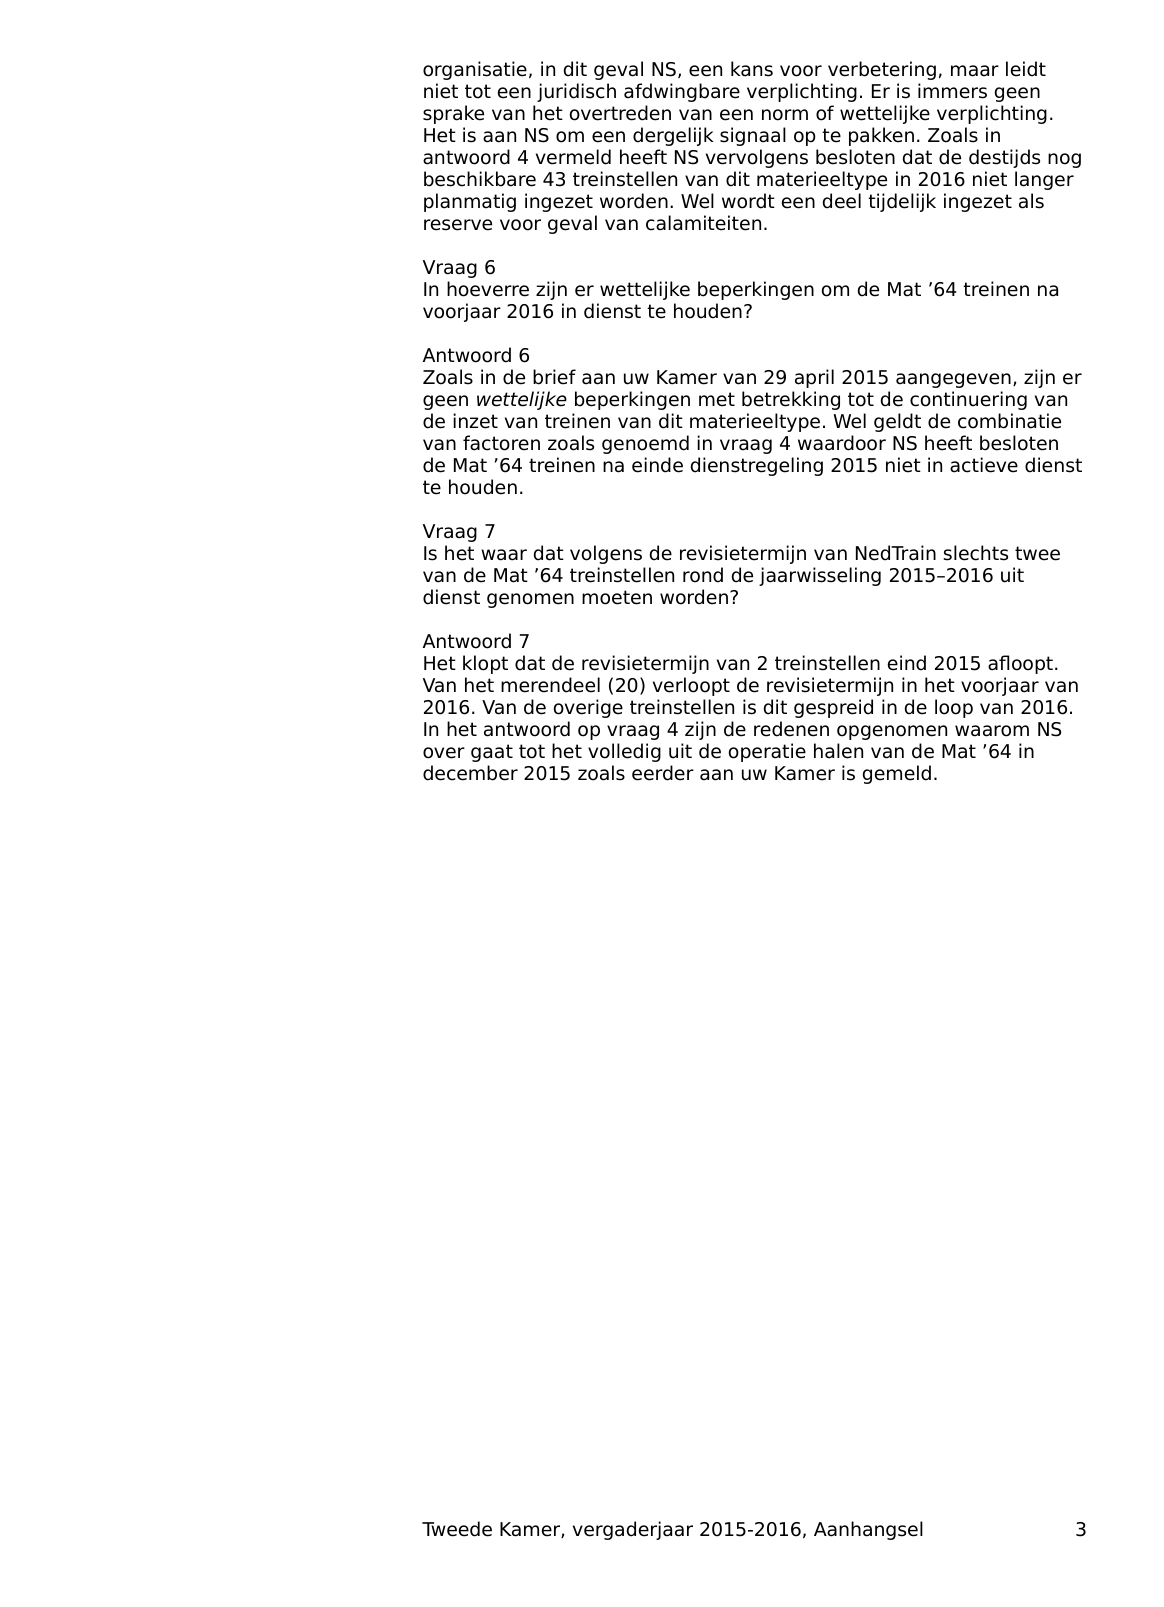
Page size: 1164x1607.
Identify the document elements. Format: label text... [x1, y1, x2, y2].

text Is het waar dat volgens de revisietermijn van NedTrain slechts twee van de Mat ’64 treinstellen rond de jaarwisseling 2015–2016 uit dienst genomen moeten worden? [422, 543, 1087, 609]
text Het is aan NS om een dergelijk signaal op te pakken. Zoals in antwoord 4 vermeld heeft NS vervolgens besloten dat de destijds nog beschikbare 43 treinstellen van dit materieeltype in 2016 niet langer planmatig ingezet worden. Wel wordt een deel tijdelijk ingezet als reserve voor geval van calamiteiten. [422, 125, 1087, 235]
text Vraag 7 [422, 521, 1087, 543]
text Zoals in de brief aan uw Kamer van 29 april 2015 aangegeven, zijn er geen wettelijke beperkingen met betrekking tot de continuering van de inzet van treinen van dit materieeltype. Wel geldt de combinatie van factoren zoals genoemd in vraag 4 waardoor NS heeft besloten de Mat ’64 treinen na einde dienstregeling 2015 niet in actieve dienst te houden. [422, 367, 1087, 499]
text Het klopt dat de revisietermijn van 2 treinstellen eind 2015 afloopt. Van het merendeel (20) verloopt de revisietermijn in het voorjaar van 2016. Van de overige treinstellen is dit gespreid in de loop van 2016. In het antwoord op vraag 4 zijn de redenen opgenomen waarom NS over gaat tot het volledig uit de operatie halen van de Mat ’64 in december 2015 zoals eerder aan uw Kamer is gemeld. [422, 653, 1087, 785]
text Antwoord 6 [422, 345, 1087, 367]
text organisatie, in dit geval NS, een kans voor verbetering, maar leidt niet tot een juridisch afdwingbare verplichting. Er is immers geen sprake van het overtreden van een norm of wettelijke verplichting. [422, 59, 1087, 125]
text In hoeverre zijn er wettelijke beperkingen om de Mat ’64 treinen na voorjaar 2016 in dienst te houden? [422, 279, 1087, 323]
text Vraag 6 [422, 257, 1087, 279]
text Antwoord 7 [422, 631, 1087, 653]
